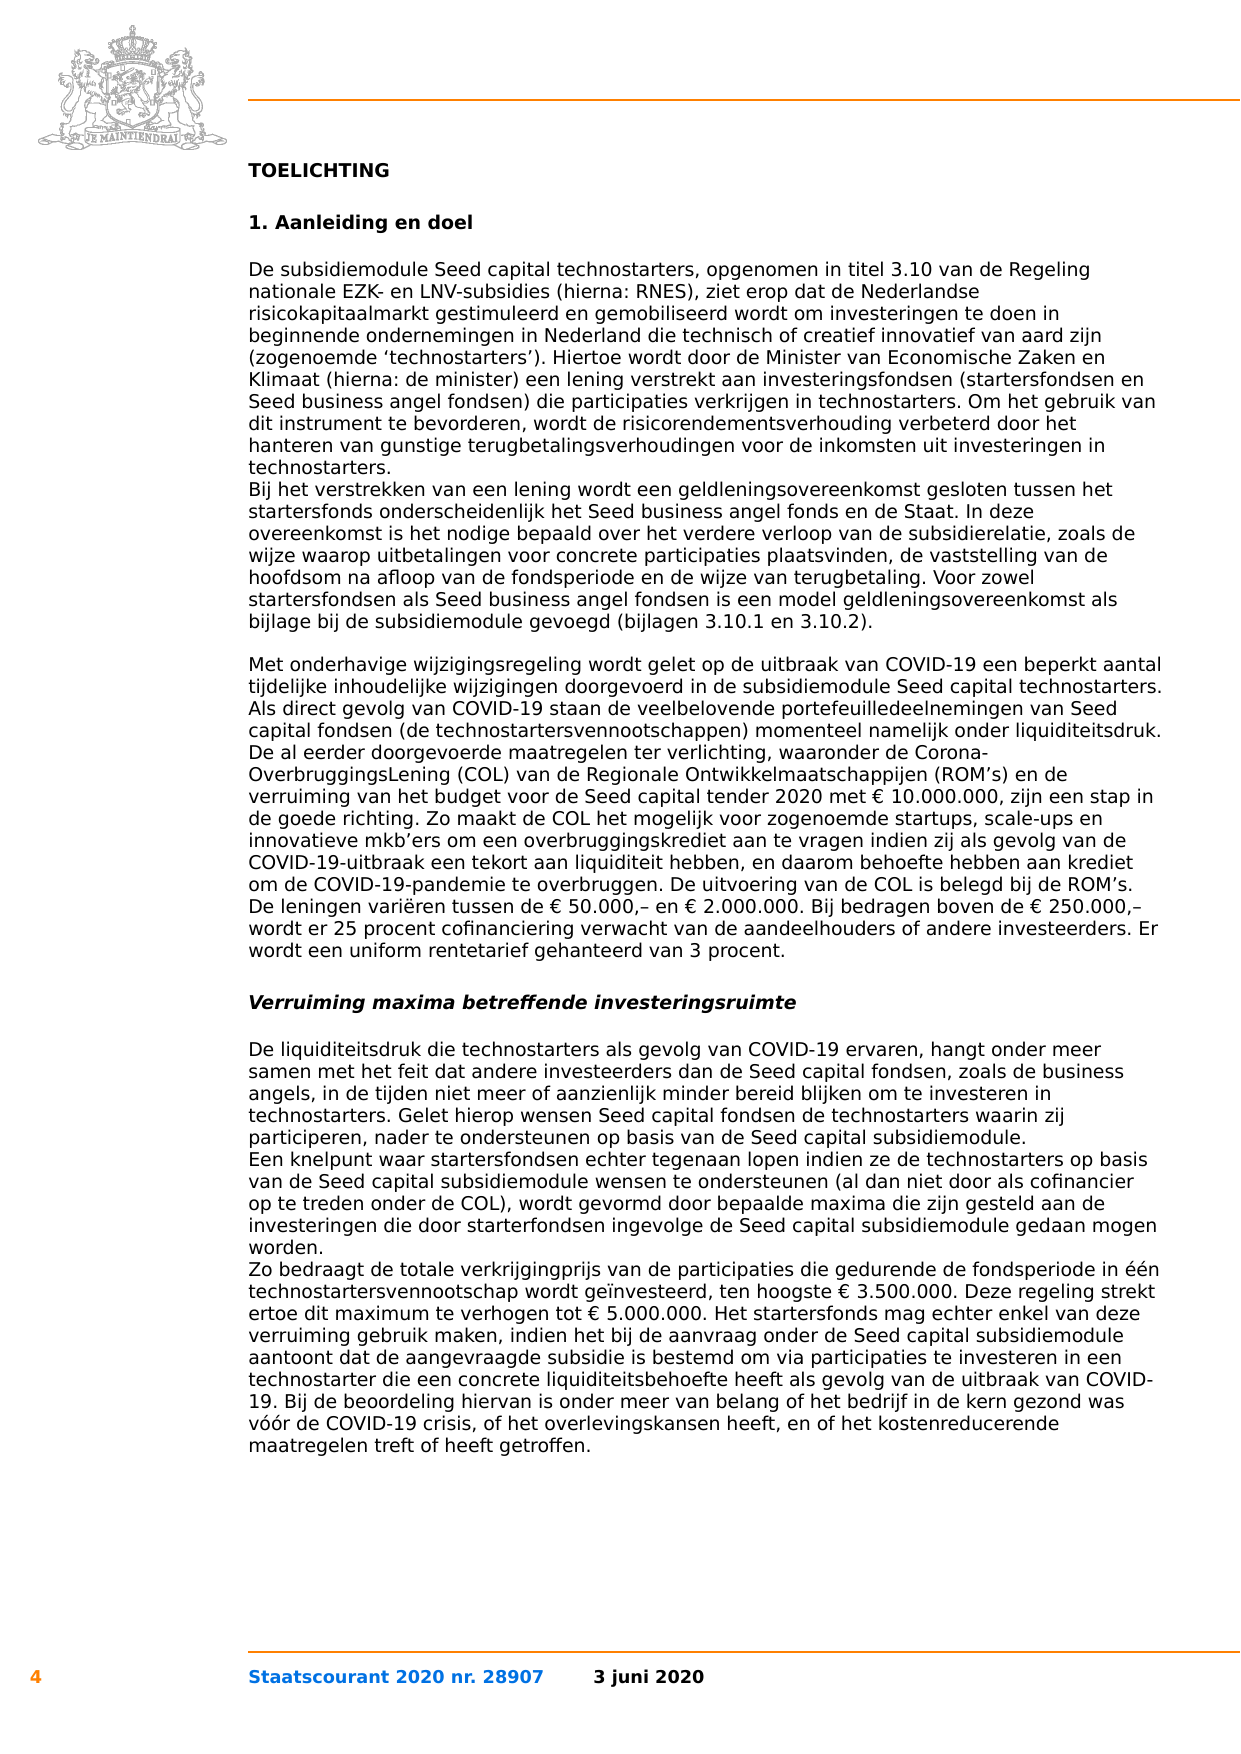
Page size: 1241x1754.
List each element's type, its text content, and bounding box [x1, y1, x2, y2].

picture [38, 25, 227, 150]
text Zo bedraagt de totale verkrijgingprijs van de participaties die gedurende de fondsperiode in één technostartersvennootschap wordt geïnvesteerd, ten hoogste € 3.500.000. Deze regeling strekt ertoe dit maximum te verhogen tot € 5.000.000. Het startersfonds mag echter enkel van deze verruiming gebruik maken, indien het bij de aanvraag onder de Seed capital subsidiemodule aantoont dat de aangevraagde subsidie is bestemd om via participaties te investeren in een technostarter die een concrete liquiditeitsbehoefte heeft als gevolg van de uitbraak van COVID-19. Bij de beoordeling hiervan is onder meer van belang of het bedrijf in de kern gezond was vóór de COVID-19 crisis, of het overlevingskansen heeft, en of het kostenreducerende maatregelen treft of heeft getroffen. [248, 1259, 1163, 1457]
text Een knelpunt waar startersfondsen echter tegenaan lopen indien ze de technostarters op basis van de Seed capital subsidiemodule wensen te ondersteunen (al dan niet door als cofinancier op te treden onder de COL), wordt gevormd door bepaalde maxima die zijn gesteld aan de investeringen die door starterfondsen ingevolge de Seed capital subsidiemodule gedaan mogen worden. [248, 1149, 1163, 1259]
text De liquiditeitsdruk die technostarters als gevolg van COVID-19 ervaren, hangt onder meer samen met het feit dat andere investeerders dan de Seed capital fondsen, zoals de business angels, in de tijden niet meer of aanzienlijk minder bereid blijken om te investeren in technostarters. Gelet hierop wensen Seed capital fondsen de technostarters waarin zij participeren, nader te ondersteunen op basis van de Seed capital subsidiemodule. [248, 1039, 1163, 1149]
text Met onderhavige wijzigingsregeling wordt gelet op de uitbraak van COVID-19 een beperkt aantal tijdelijke inhoudelijke wijzigingen doorgevoerd in de subsidiemodule Seed capital technostarters. [248, 654, 1163, 698]
text Als direct gevolg van COVID-19 staan de veelbelovende portefeuilledeelnemingen van Seed capital fondsen (de technostartersvennootschappen) momenteel namelijk onder liquiditeitsdruk. De al eerder doorgevoerde maatregelen ter verlichting, waaronder de Corona-OverbruggingsLening (COL) van de Regionale Ontwikkelmaatschappijen (ROM’s) en de verruiming van het budget voor de Seed capital tender 2020 met € 10.000.000, zijn een stap in de goede richting. Zo maakt de COL het mogelijk voor zogenoemde startups, scale-ups en innovatieve mkb’ers om een overbruggingskrediet aan te vragen indien zij als gevolg van de COVID-19-uitbraak een tekort aan liquiditeit hebben, en daarom behoefte hebben aan krediet om de COVID-19-pandemie te overbruggen. De uitvoering van de COL is belegd bij de ROM’s. De leningen variëren tussen de € 50.000,– en € 2.000.000. Bij bedragen boven de € 250.000,– wordt er 25 procent cofinanciering verwacht van de aandeelhouders of andere investeerders. Er wordt een uniform rentetarief gehanteerd van 3 procent. [248, 698, 1163, 962]
subtitle TOELICHTING [248, 160, 1163, 182]
subtitle 1. Aanleiding en doel [248, 212, 1163, 234]
subtitle Verruiming maxima betreffende investeringsruimte [248, 992, 1163, 1014]
text De subsidiemodule Seed capital technostarters, opgenomen in titel 3.10 van de Regeling nationale EZK- en LNV-subsidies (hierna: RNES), ziet erop dat de Nederlandse risicokapitaalmarkt gestimuleerd en gemobiliseerd wordt om investeringen te doen in beginnende ondernemingen in Nederland die technisch of creatief innovatief van aard zijn (zogenoemde ‘technostarters’). Hiertoe wordt door de Minister van Economische Zaken en Klimaat (hierna: de minister) een lening verstrekt aan investeringsfondsen (startersfondsen en Seed business angel fondsen) die participaties verkrijgen in technostarters. Om het gebruik van dit instrument te bevorderen, wordt de risicorendementsverhouding verbeterd door het hanteren van gunstige terugbetalingsverhoudingen voor de inkomsten uit investeringen in technostarters. [248, 259, 1163, 479]
text Bij het verstrekken van een lening wordt een geldleningsovereenkomst gesloten tussen het startersfonds onderscheidenlijk het Seed business angel fonds en de Staat. In deze overeenkomst is het nodige bepaald over het verdere verloop van de subsidierelatie, zoals de wijze waarop uitbetalingen voor concrete participaties plaatsvinden, de vaststelling van de hoofdsom na afloop van de fondsperiode en de wijze van terugbetaling. Voor zowel startersfondsen als Seed business angel fondsen is een model geldleningsovereenkomst als bijlage bij de subsidiemodule gevoegd (bijlagen 3.10.1 en 3.10.2). [248, 479, 1163, 632]
